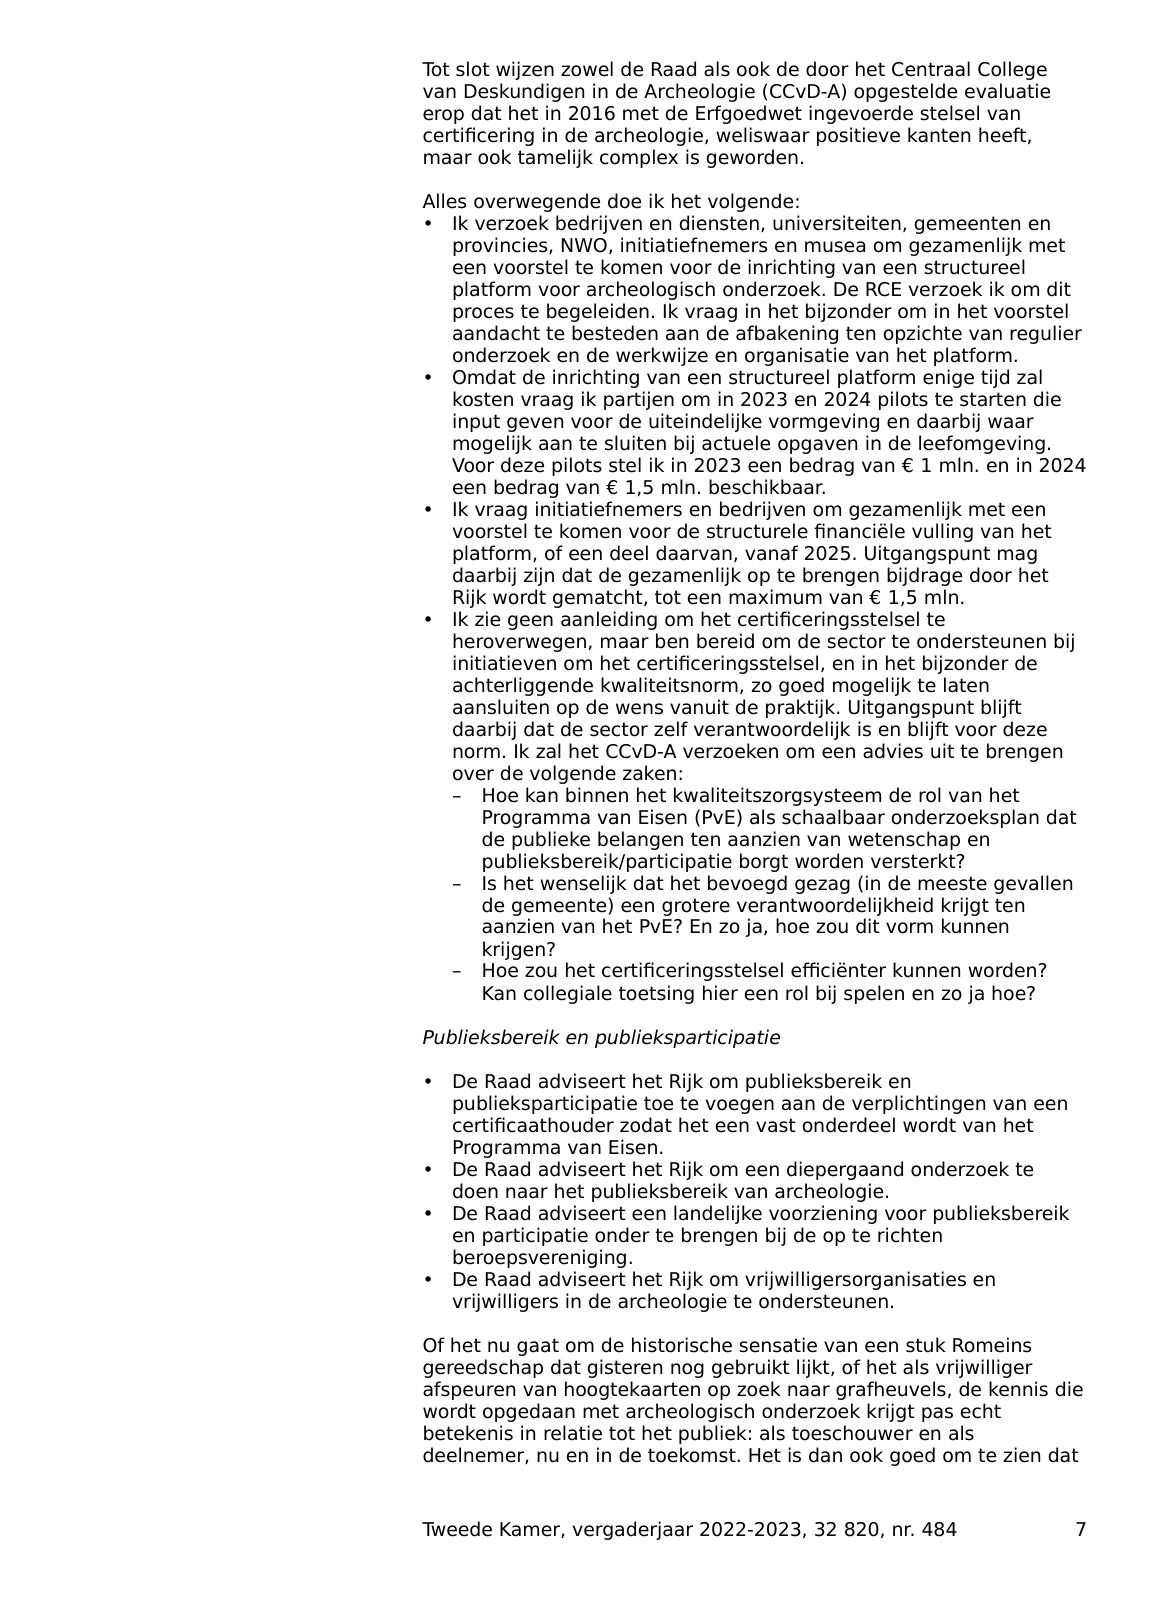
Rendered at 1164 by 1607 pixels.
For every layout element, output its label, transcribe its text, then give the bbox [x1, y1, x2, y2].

text – Hoe zou het certificeringsstelsel efficiënter kunnen worden? Kan collegiale toetsing hier een rol bij spelen en zo ja hoe? [452, 960, 1087, 1004]
text • Ik zie geen aanleiding om het certificeringsstelsel te heroverwegen, maar ben bereid om de sector te ondersteunen bij initiatieven om het certificeringsstelsel, en in het bijzonder de achterliggende kwaliteitsnorm, zo goed mogelijk te laten aansluiten op de wens vanuit de praktijk. Uitgangspunt blijft daarbij dat de sector zelf verantwoordelijk is en blijft voor deze norm. Ik zal het CCvD-A verzoeken om een advies uit te brengen over de volgende zaken: [422, 609, 1087, 784]
text • De Raad adviseert het Rijk om publieksbereik en publieksparticipatie toe te voegen aan de verplichtingen van een certificaathouder zodat het een vast onderdeel wordt van het Programma van Eisen. [422, 1071, 1087, 1159]
subtitle Publieksbereik en publieksparticipatie [422, 1027, 1087, 1048]
text • Ik vraag initiatiefnemers en bedrijven om gezamenlijk met een voorstel te komen voor de structurele financiële vulling van het platform, of een deel daarvan, vanaf 2025. Uitgangspunt mag daarbij zijn dat de gezamenlijk op te brengen bijdrage door het Rijk wordt gematcht, tot een maximum van € 1,5 mln. [422, 499, 1087, 609]
text – Hoe kan binnen het kwaliteitszorgsysteem de rol van het Programma van Eisen (PvE) als schaalbaar onderzoeksplan dat de publieke belangen ten aanzien van wetenschap en publieksbereik/participatie borgt worden versterkt? [452, 784, 1087, 872]
text • De Raad adviseert het Rijk om een diepergaand onderzoek te doen naar het publieksbereik van archeologie. [422, 1159, 1087, 1203]
text Alles overwegende doe ik het volgende: [422, 191, 1087, 213]
text – Is het wenselijk dat het bevoegd gezag (in de meeste gevallen de gemeente) een grotere verantwoordelijkheid krijgt ten aanzien van het PvE? En zo ja, hoe zou dit vorm kunnen krijgen? [452, 872, 1087, 960]
text • De Raad adviseert het Rijk om vrijwilligersorganisaties en vrijwilligers in de archeologie te ondersteunen. [422, 1268, 1087, 1312]
text Tot slot wijzen zowel de Raad als ook de door het Centraal College van Deskundigen in de Archeologie (CCvD-A) opgestelde evaluatie erop dat het in 2016 met de Erfgoedwet ingevoerde stelsel van certificering in de archeologie, weliswaar positieve kanten heeft, maar ook tamelijk complex is geworden. [422, 59, 1087, 169]
text • Ik verzoek bedrijven en diensten, universiteiten, gemeenten en provincies, NWO, initiatiefnemers en musea om gezamenlijk met een voorstel te komen voor de inrichting van een structureel platform voor archeologisch onderzoek. De RCE verzoek ik om dit proces te begeleiden. Ik vraag in het bijzonder om in het voorstel aandacht te besteden aan de afbakening ten opzichte van regulier onderzoek en de werkwijze en organisatie van het platform. [422, 213, 1087, 367]
text • Omdat de inrichting van een structureel platform enige tijd zal kosten vraag ik partijen om in 2023 en 2024 pilots te starten die input geven voor de uiteindelijke vormgeving en daarbij waar mogelijk aan te sluiten bij actuele opgaven in de leefomgeving. Voor deze pilots stel ik in 2023 een bedrag van € 1 mln. en in 2024 een bedrag van € 1,5 mln. beschikbaar. [422, 367, 1087, 499]
text • De Raad adviseert een landelijke voorziening voor publieksbereik en participatie onder te brengen bij de op te richten beroepsvereniging. [422, 1203, 1087, 1268]
text Of het nu gaat om de historische sensatie van een stuk Romeins gereedschap dat gisteren nog gebruikt lijkt, of het als vrijwilliger afspeuren van hoogtekaarten op zoek naar grafheuvels, de kennis die wordt opgedaan met archeologisch onderzoek krijgt pas echt betekenis in relatie tot het publiek: als toeschouwer en als deelnemer, nu en in de toekomst. Het is dan ook goed om te zien dat [422, 1335, 1087, 1467]
